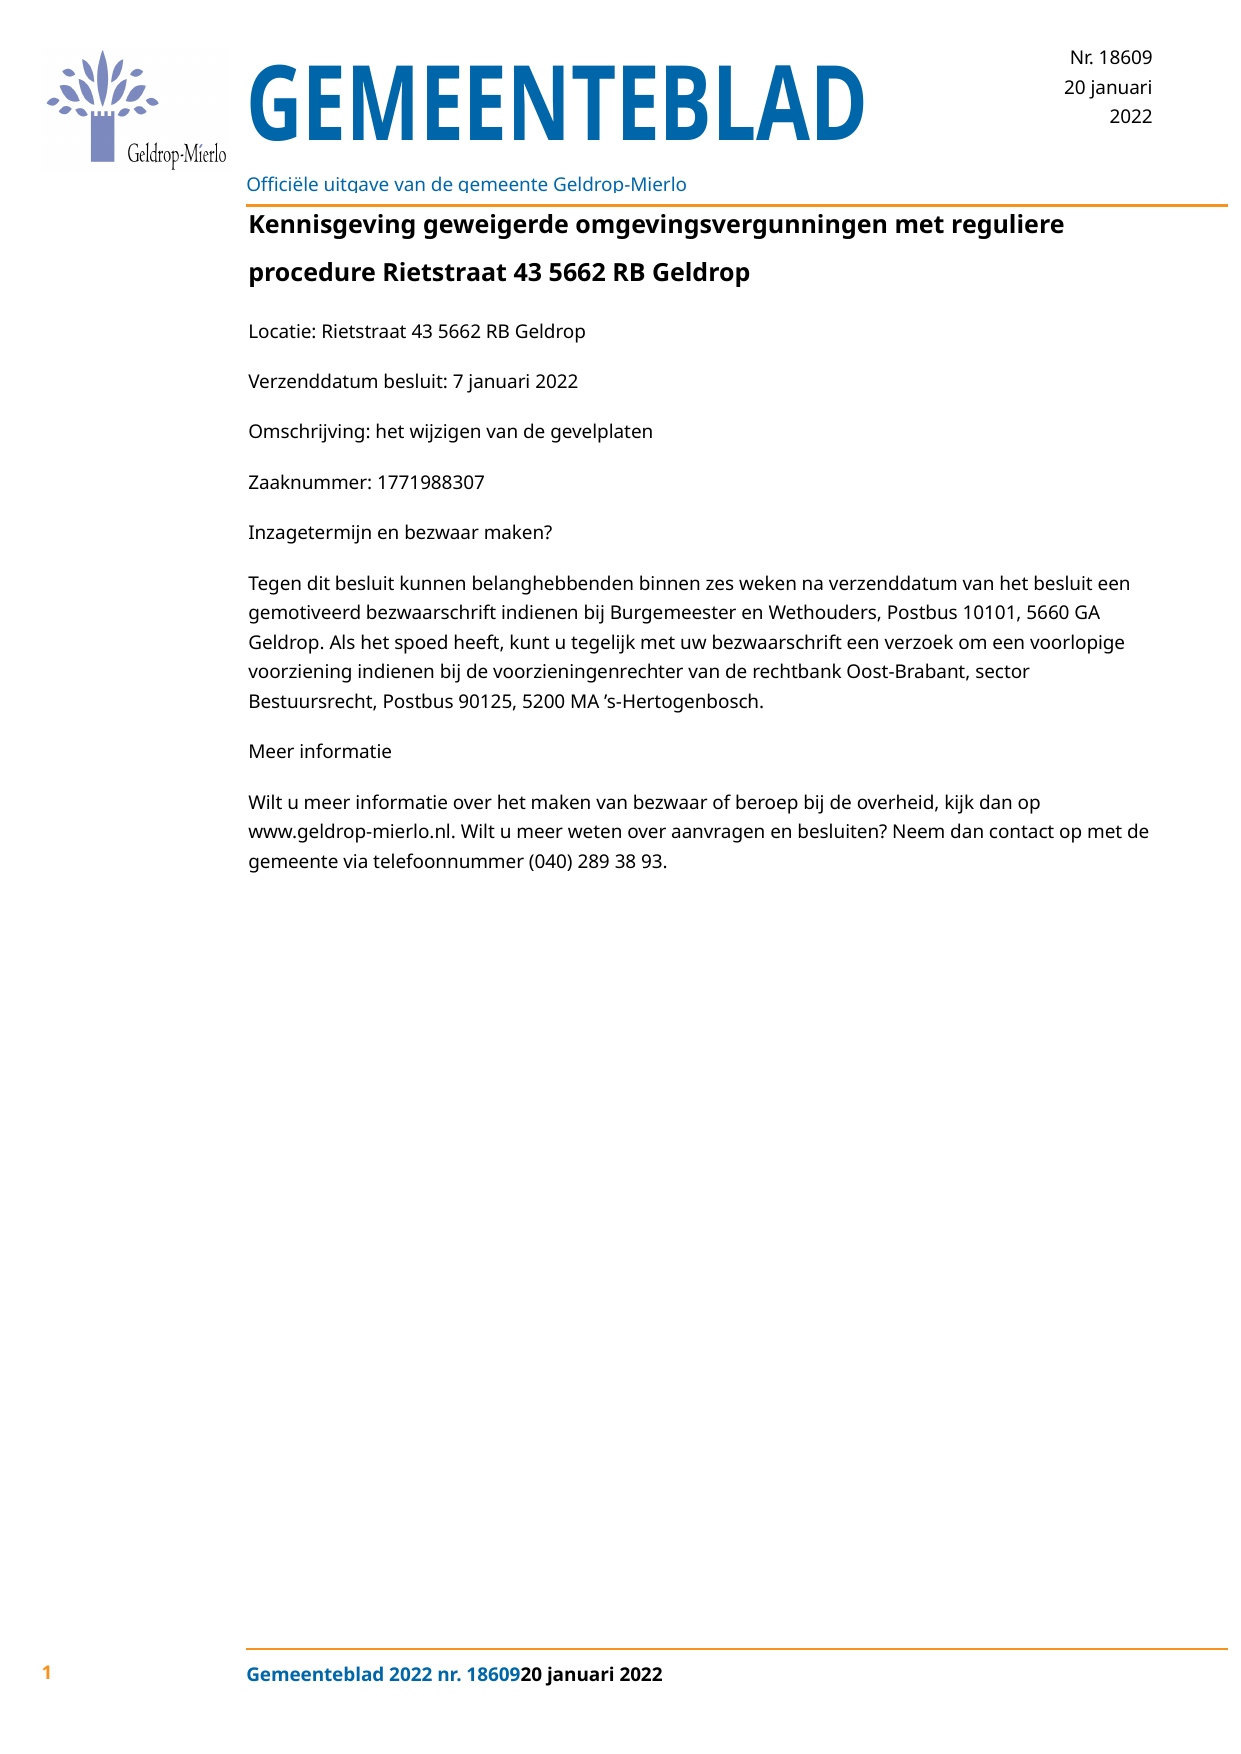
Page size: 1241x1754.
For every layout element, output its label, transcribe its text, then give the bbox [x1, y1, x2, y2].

text Meer informatie [248, 739, 1152, 764]
text Tegen dit besluit kunnen belanghebbenden binnen zes weken na verzenddatum van het besluit een gemotiveerd bezwaarschrift indienen bij Burgemeester en Wethouders, Postbus 10101, 5660 GA Geldrop. Als het spoed heeft, kunt u tegelijk met uw bezwaarschrift een verzoek om een voorlopige voorziening indienen bij de voorzieningenrechter van de rechtbank Oost-Brabant, sector Bestuursrecht, Postbus 90125, 5200 MA ’s-Hertogenbosch. [248, 570, 1152, 714]
text Locatie: Rietstraat 43 5662 RB Geldrop [248, 318, 1152, 344]
picture [41, 47, 231, 172]
text Inzagetermijn en bezwaar maken? [248, 519, 1152, 545]
text Zaaknummer: 1771988307 [248, 469, 1152, 495]
text Kennisgeving geweigerde omgevingsvergunningen met reguliere procedure Rietstraat 43 5662 RB Geldrop [248, 207, 1152, 288]
text Omschrijving: het wijzigen van de gevelplaten [248, 419, 1152, 444]
text Wilt u meer informatie over het maken van bezwaar of beroep bij de overheid, kijk dan op www.geldrop-mierlo.nl. Wilt u meer weten over aanvragen en besluiten? Neem dan contact op met de gemeente via telefoonnummer (040) 289 38 93. [248, 789, 1152, 874]
text Verzenddatum besluit: 7 januari 2022 [248, 368, 1152, 394]
